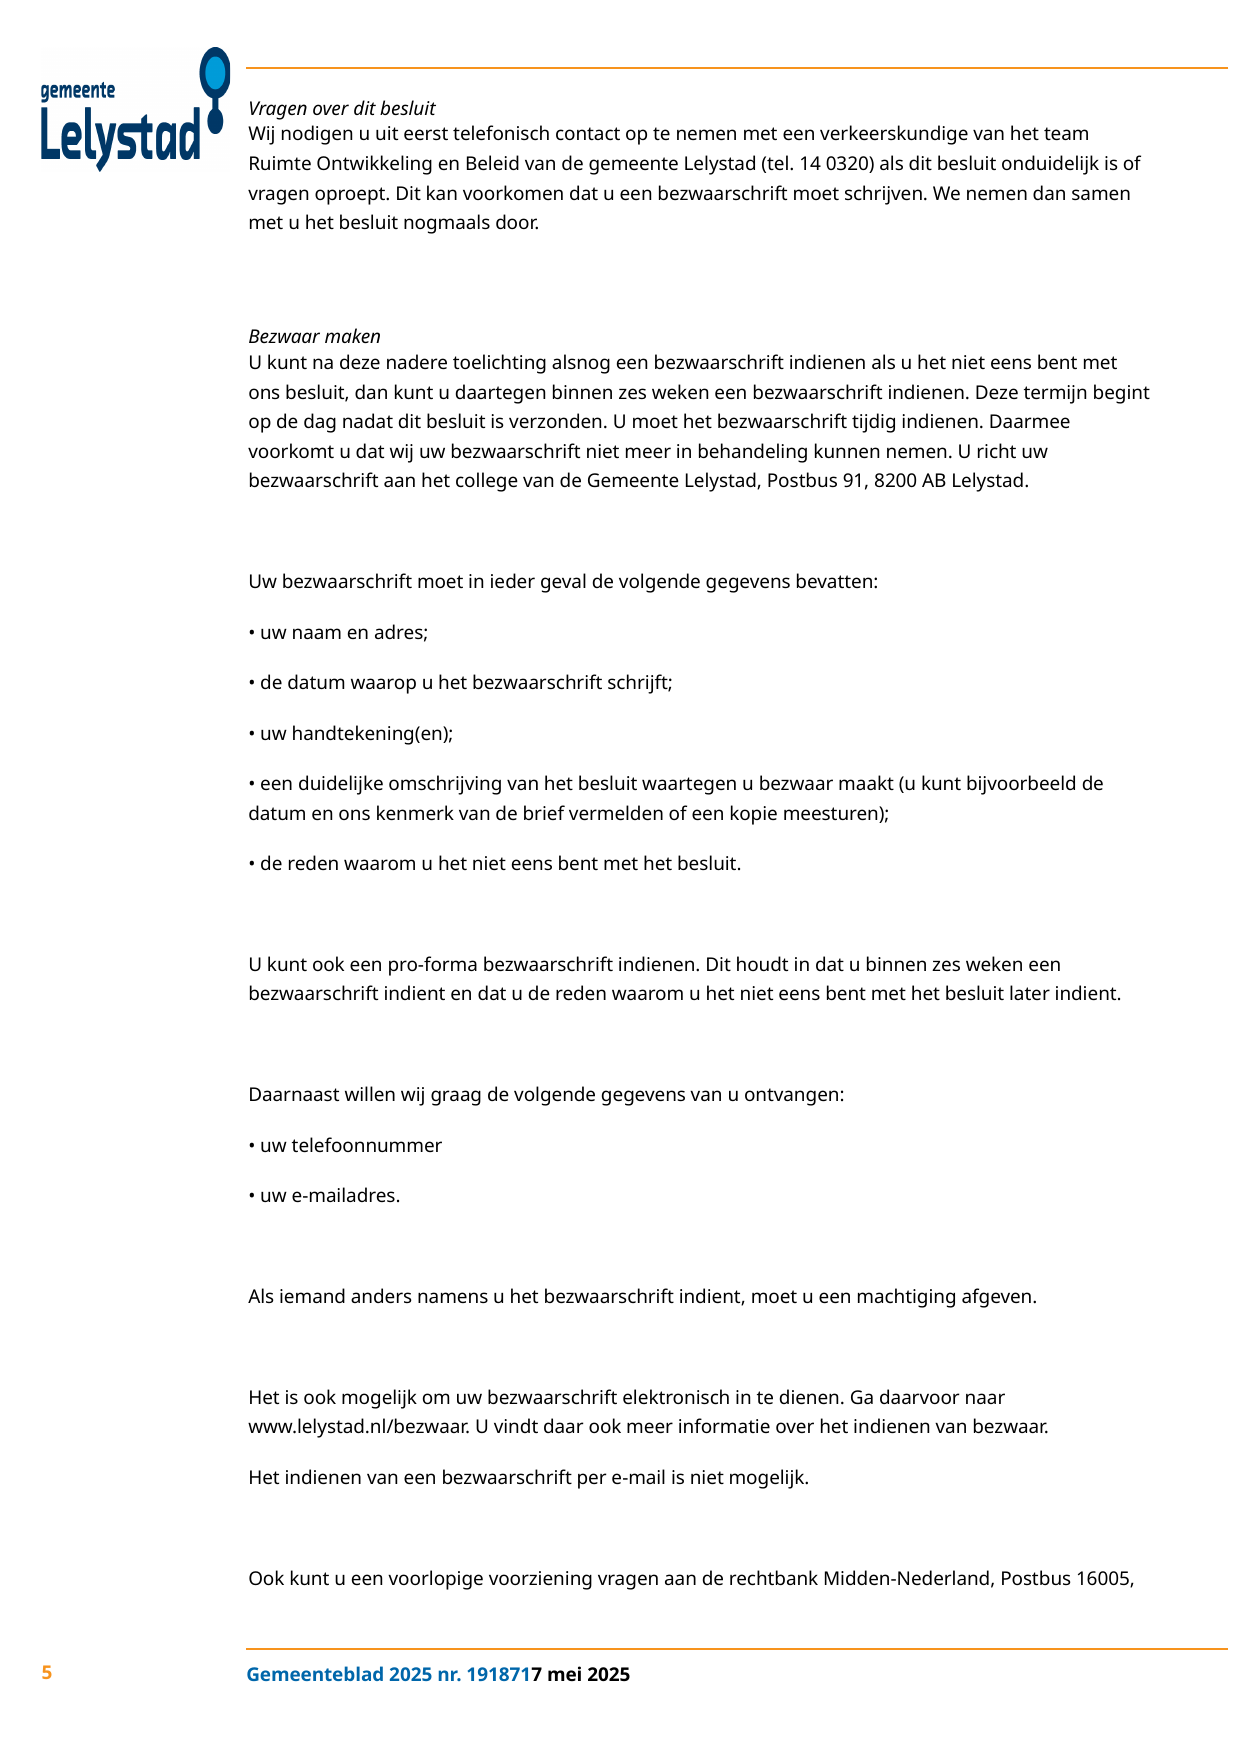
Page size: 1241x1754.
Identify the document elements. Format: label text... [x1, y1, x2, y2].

text • een duidelijke omschrijving van het besluit waartegen u bezwaar maakt (u kunt bijvoorbeeld de datum en ons kenmerk van de brief vermelden of een kopie meesturen); [248, 770, 1152, 826]
text • de datum waarop u het bezwaarschrift schrijft; [248, 669, 1152, 695]
text Daarnaast willen wij graag de volgende gegevens van u ontvangen: [248, 1081, 1152, 1107]
text Het is ook mogelijk om uw bezwaarschrift elektronisch in te dienen. Ga daarvoor naar www.lelystad.nl/bezwaar. U vindt daar ook meer informatie over het indienen van bezwaar. [248, 1384, 1152, 1439]
text Wij nodigen u uit eerst telefonisch contact op te nemen met een verkeerskundige van het team Ruimte Ontwikkeling en Beleid van de gemeente Lelystad (tel. 14 0320) als dit besluit onduidelijk is of vragen oproept. Dit kan voorkomen dat u een bezwaarschrift moet schrijven. We nemen dan samen met u het besluit nogmaals door. [248, 121, 1152, 235]
text Ook kunt u een voorlopige voorziening vragen aan de rechtbank Midden-Nederland, Postbus 16005, [248, 1565, 1152, 1591]
text Bezwaar maken [248, 324, 1152, 349]
text • uw e-mailadres. [248, 1182, 1152, 1208]
text Vragen over dit besluit [248, 95, 1152, 121]
text U kunt ook een pro-forma bezwaarschrift indienen. Dit houdt in dat u binnen zes weken een bezwaarschrift indient en dat u de reden waarom u het niet eens bent met het besluit later indient. [248, 951, 1152, 1006]
text U kunt na deze nadere toelichting alsnog een bezwaarschrift indienen als u het niet eens bent met ons besluit, dan kunt u daartegen binnen zes weken een bezwaarschrift indienen. Deze termijn begint op de dag nadat dit besluit is verzonden. U moet het bezwaarschrift tijdig indienen. Daarmee voorkomt u dat wij uw bezwaarschrift niet meer in behandeling kunnen nemen. U richt uw bezwaarschrift aan het college van de Gemeente Lelystad, Postbus 91, 8200 AB Lelystad. [248, 349, 1152, 493]
text Het indienen van een bezwaarschrift per e-mail is niet mogelijk. [248, 1464, 1152, 1490]
picture [41, 47, 231, 172]
text • uw handtekening(en); [248, 720, 1152, 746]
text • de reden waarom u het niet eens bent met het besluit. [248, 850, 1152, 876]
text • uw naam en adres; [248, 619, 1152, 645]
text Als iemand anders namens u het bezwaarschrift indient, moet u een machtiging afgeven. [248, 1283, 1152, 1309]
text Uw bezwaarschrift moet in ieder geval de volgende gegevens bevatten: [248, 568, 1152, 594]
text • uw telefoonnummer [248, 1132, 1152, 1158]
